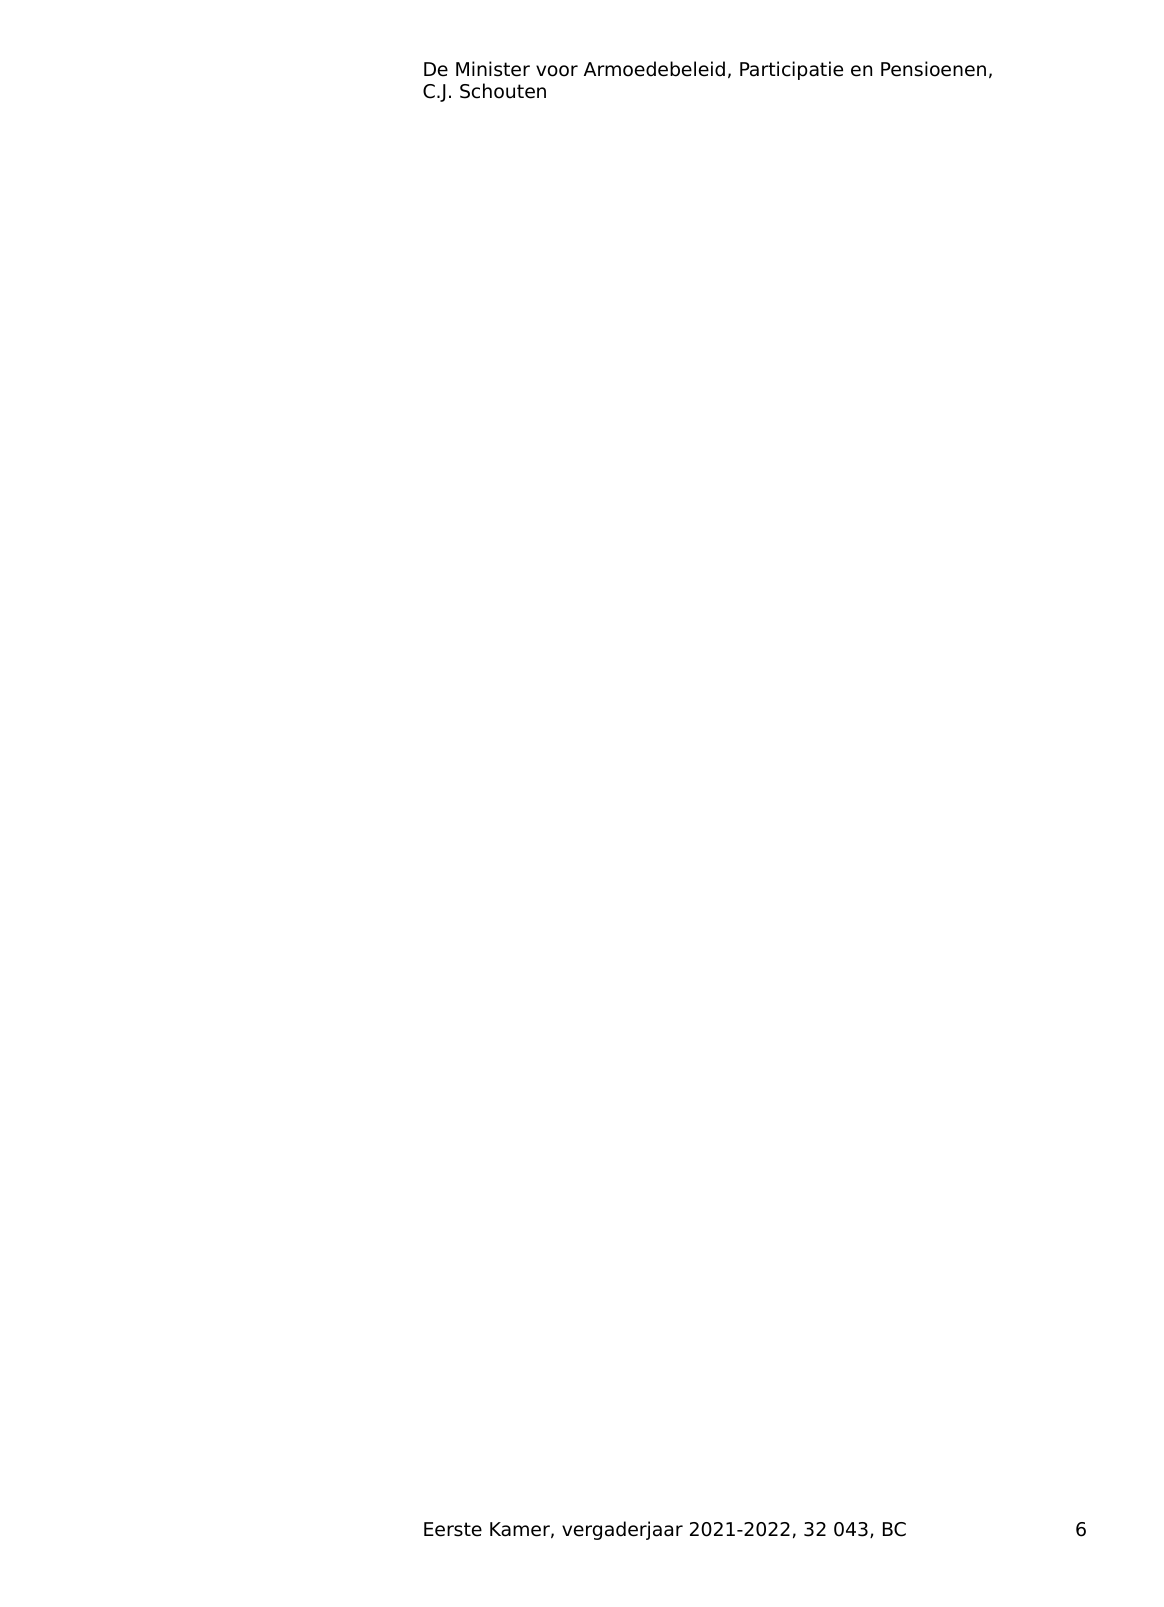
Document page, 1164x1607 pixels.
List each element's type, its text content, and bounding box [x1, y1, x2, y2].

text De Minister voor Armoedebeleid, Participatie en Pensioenen, C.J. Schouten [422, 59, 1087, 103]
